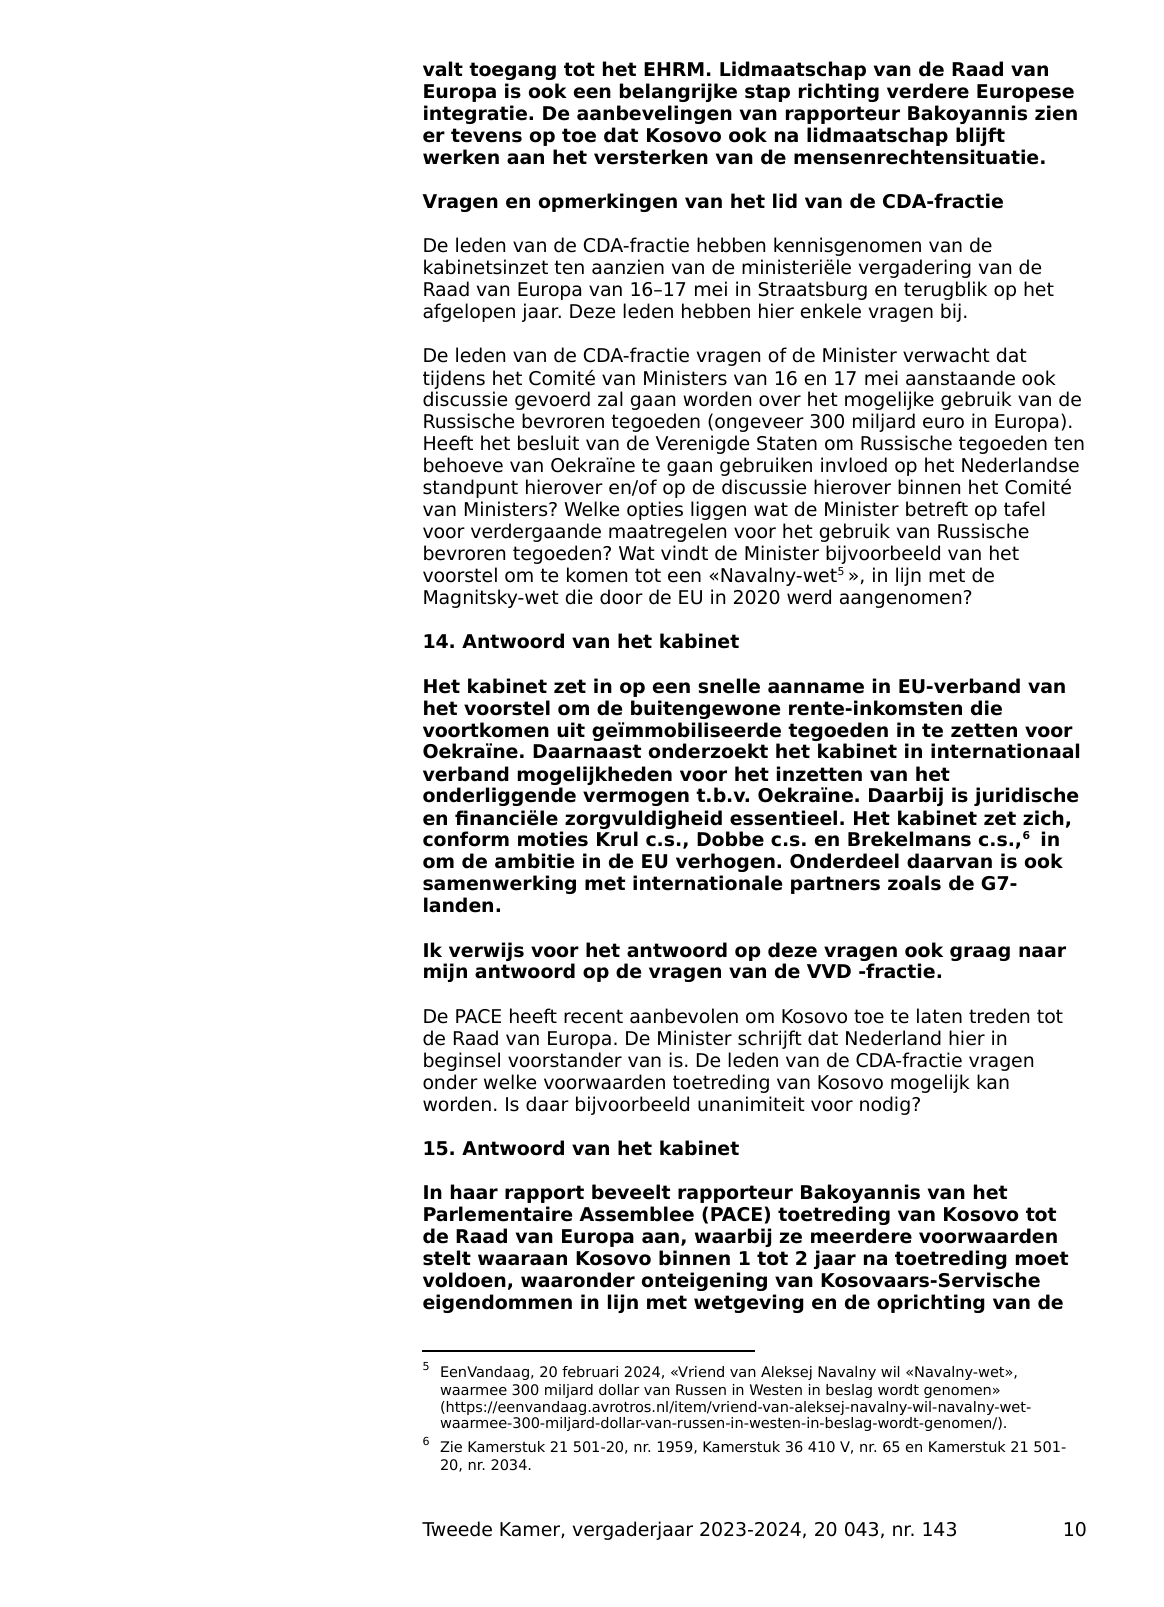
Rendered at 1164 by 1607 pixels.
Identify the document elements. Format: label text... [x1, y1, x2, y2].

text Het kabinet zet in op een snelle aanname in EU-verband van het voorstel om de buitengewone rente-inkomsten die voortkomen uit geïmmobiliseerde tegoeden in te zetten voor Oekraïne. Daarnaast onderzoekt het kabinet in internationaal verband mogelijkheden voor het inzetten van het onderliggende vermogen t.b.v. Oekraïne. Daarbij is juridische en financiële zorgvuldigheid essentieel. Het kabinet zet zich, conform moties Krul c.s., Dobbe c.s. en Brekelmans c.s., in om de ambitie in de EU verhogen. Onderdeel daarvan is ook samenwerking met internationale partners zoals de G7-landen. [422, 676, 1087, 917]
text 14. Antwoord van het kabinet [422, 631, 1087, 653]
text De leden van de CDA-fractie hebben kennisgenomen van de kabinetsinzet ten aanzien van de ministeriële vergadering van de Raad van Europa van 16–17 mei in Straatsburg en terugblik op het afgelopen jaar. Deze leden hebben hier enkele vragen bij. [422, 235, 1087, 323]
text De leden van de CDA-fractie vragen of de Minister verwacht dat tijdens het Comité van Ministers van 16 en 17 mei aanstaande ook discussie gevoerd zal gaan worden over het mogelijke gebruik van de Russische bevroren tegoeden (ongeveer 300 miljard euro in Europa). Heeft het besluit van de Verenigde Staten om Russische tegoeden ten behoeve van Oekraïne te gaan gebruiken invloed op het Nederlandse standpunt hierover en/of op de discussie hierover binnen het Comité van Ministers? Welke opties liggen wat de Minister betreft op tafel voor verdergaande maatregelen voor het gebruik van Russische bevroren tegoeden? Wat vindt de Minister bijvoorbeeld van het voorstel om te komen tot een «Navalny-wet», in lijn met de Magnitsky-wet die door de EU in 2020 werd aangenomen? [422, 345, 1087, 609]
text Ik verwijs voor het antwoord op deze vragen ook graag naar mijn antwoord op de vragen van de VVD -fractie. [422, 939, 1087, 983]
text 15. Antwoord van het kabinet [422, 1138, 1087, 1160]
text De PACE heeft recent aanbevolen om Kosovo toe te laten treden tot de Raad van Europa. De Minister schrijft dat Nederland hier in beginsel voorstander van is. De leden van de CDA-fractie vragen onder welke voorwaarden toetreding van Kosovo mogelijk kan worden. Is daar bijvoorbeeld unanimiteit voor nodig? [422, 1006, 1087, 1116]
subtitle Vragen en opmerkingen van het lid van de CDA-fractie [422, 191, 1087, 213]
text EenVandaag, 20 februari 2024, «Vriend van Aleksej Navalny wil «Navalny-wet», waarmee 300 miljard dollar van Russen in Westen in beslag wordt genomen» (https://eenvandaag.avrotros.nl/item/vriend-van-aleksej-navalny-wil-navalny-wet-waarmee-300-miljard-dollar-van-russen-in-westen-in-beslag-wordt-genomen/). [422, 1360, 1087, 1432]
text valt toegang tot het EHRM. Lidmaatschap van de Raad van Europa is ook een belangrijke stap richting verdere Europese integratie. De aanbevelingen van rapporteur Bakoyannis zien er tevens op toe dat Kosovo ook na lidmaatschap blijft werken aan het versterken van de mensenrechtensituatie. [422, 59, 1087, 169]
text In haar rapport beveelt rapporteur Bakoyannis van het Parlementaire Assemblee (PACE) toetreding van Kosovo tot de Raad van Europa aan, waarbij ze meerdere voorwaarden stelt waaraan Kosovo binnen 1 tot 2 jaar na toetreding moet voldoen, waaronder onteigening van Kosovaars-Servische eigendommen in lijn met wetgeving en de oprichting van de [422, 1182, 1087, 1314]
text Zie Kamerstuk 21 501-20, nr. 1959, Kamerstuk 36 410 V, nr. 65 en Kamerstuk 21 501-20, nr. 2034. [422, 1435, 1087, 1474]
